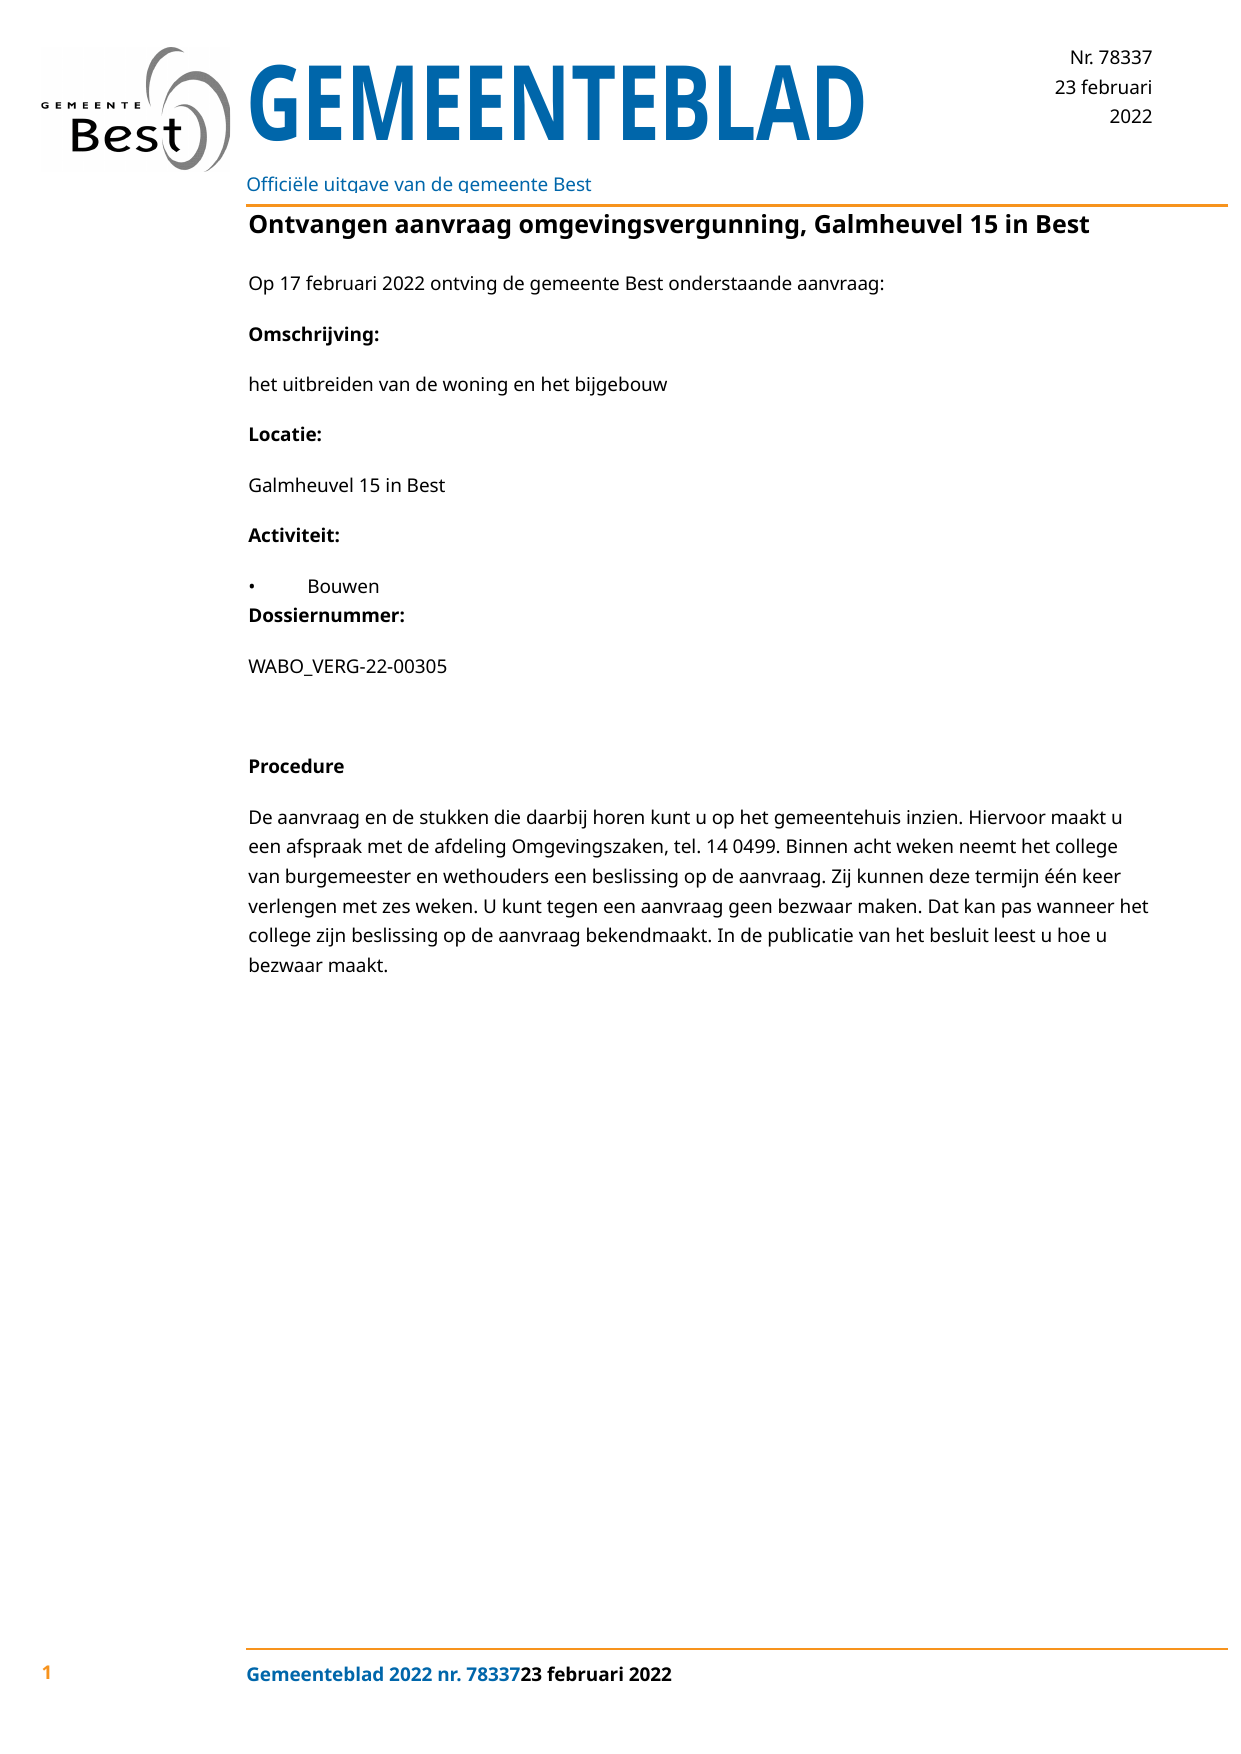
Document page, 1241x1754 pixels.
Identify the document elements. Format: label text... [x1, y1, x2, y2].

text Ontvangen aanvraag omgevingsvergunning, Galmheuvel 15 in Best [248, 207, 1152, 241]
text Dossiernummer: [248, 602, 1152, 628]
text De aanvraag en de stukken die daarbij horen kunt u op het gemeentehuis inzien. Hiervoor maakt u een afspraak met de afdeling Omgevingszaken, tel. 14 0499. Binnen acht weken neemt het college van burgemeester en wethouders een beslissing op de aanvraag. Zij kunnen deze termijn één keer verlengen met zes weken. U kunt tegen een aanvraag geen bezwaar maken. Dat kan pas wanneer het college zijn beslissing op de aanvraag bekendmaakt. In de publicatie van het besluit leest u hoe u bezwaar maakt. [248, 804, 1152, 978]
text WABO_VERG-22-00305 [248, 653, 1152, 678]
text Op 17 februari 2022 ontving de gemeente Best onderstaande aanvraag: [248, 270, 1152, 296]
text Locatie: [248, 422, 1152, 447]
picture [41, 47, 231, 172]
text Omschrijving: [248, 321, 1152, 346]
text het uitbreiden van de woning en het bijgebouw [248, 371, 1152, 397]
text Galmheuvel 15 in Best [248, 472, 1152, 498]
text Activiteit: [248, 522, 1152, 548]
text Procedure [248, 754, 1152, 779]
list Bouwen [248, 573, 1152, 598]
